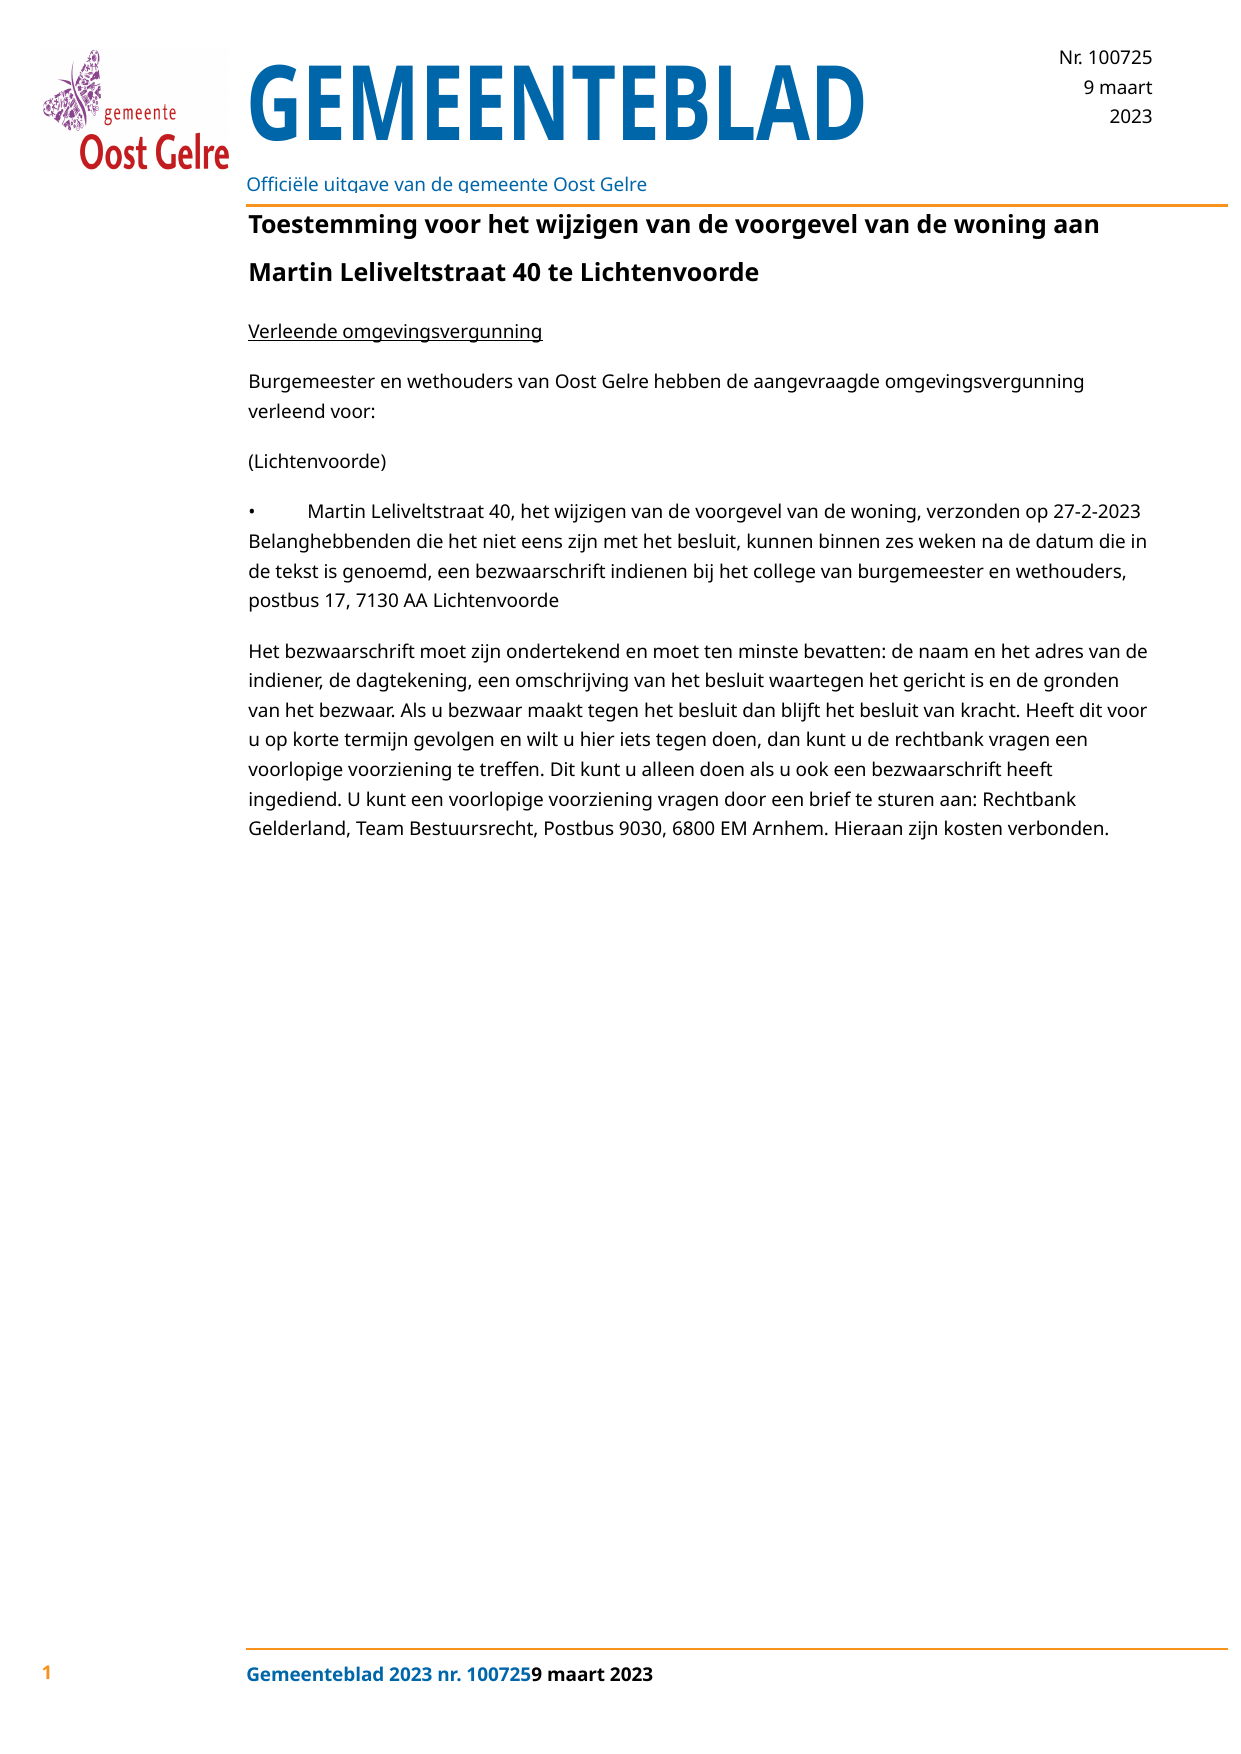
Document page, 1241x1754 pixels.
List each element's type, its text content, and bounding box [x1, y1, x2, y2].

text Verleende omgevingsvergunning [248, 318, 1152, 344]
picture [41, 47, 231, 172]
text Belanghebbenden die het niet eens zijn met het besluit, kunnen binnen zes weken na de datum die in de tekst is genoemd, een bezwaarschrift indienen bij het college van burgemeester en wethouders, postbus 17, 7130 AA Lichtenvoorde [248, 528, 1152, 613]
text (Lichtenvoorde) [248, 448, 1152, 474]
text Het bezwaarschrift moet zijn ondertekend en moet ten minste bevatten: de naam en het adres van de indiener, de dagtekening, een omschrijving van het besluit waartegen het gericht is en de gronden van het bezwaar. Als u bezwaar maakt tegen het besluit dan blijft het besluit van kracht. Heeft dit voor u op korte termijn gevolgen en wilt u hier iets tegen doen, dan kunt u de rechtbank vragen een voorlopige voorziening te treffen. Dit kunt u alleen doen als u ook een bezwaarschrift heeft ingediend. U kunt een voorlopige voorziening vragen door een brief te sturen aan: Rechtbank Gelderland, Team Bestuursrecht, Postbus 9030, 6800 EM Arnhem. Hieraan zijn kosten verbonden. [248, 638, 1152, 841]
text Burgemeester en wethouders van Oost Gelre hebben de aangevraagde omgevingsvergunning verleend voor: [248, 368, 1152, 424]
text Toestemming voor het wijzigen van de voorgevel van de woning aan Martin Leliveltstraat 40 te Lichtenvoorde [248, 207, 1152, 288]
list Martin Leliveltstraat 40, het wijzigen van de voorgevel van de woning, verzonden op 27-2-2023 [248, 499, 1152, 524]
